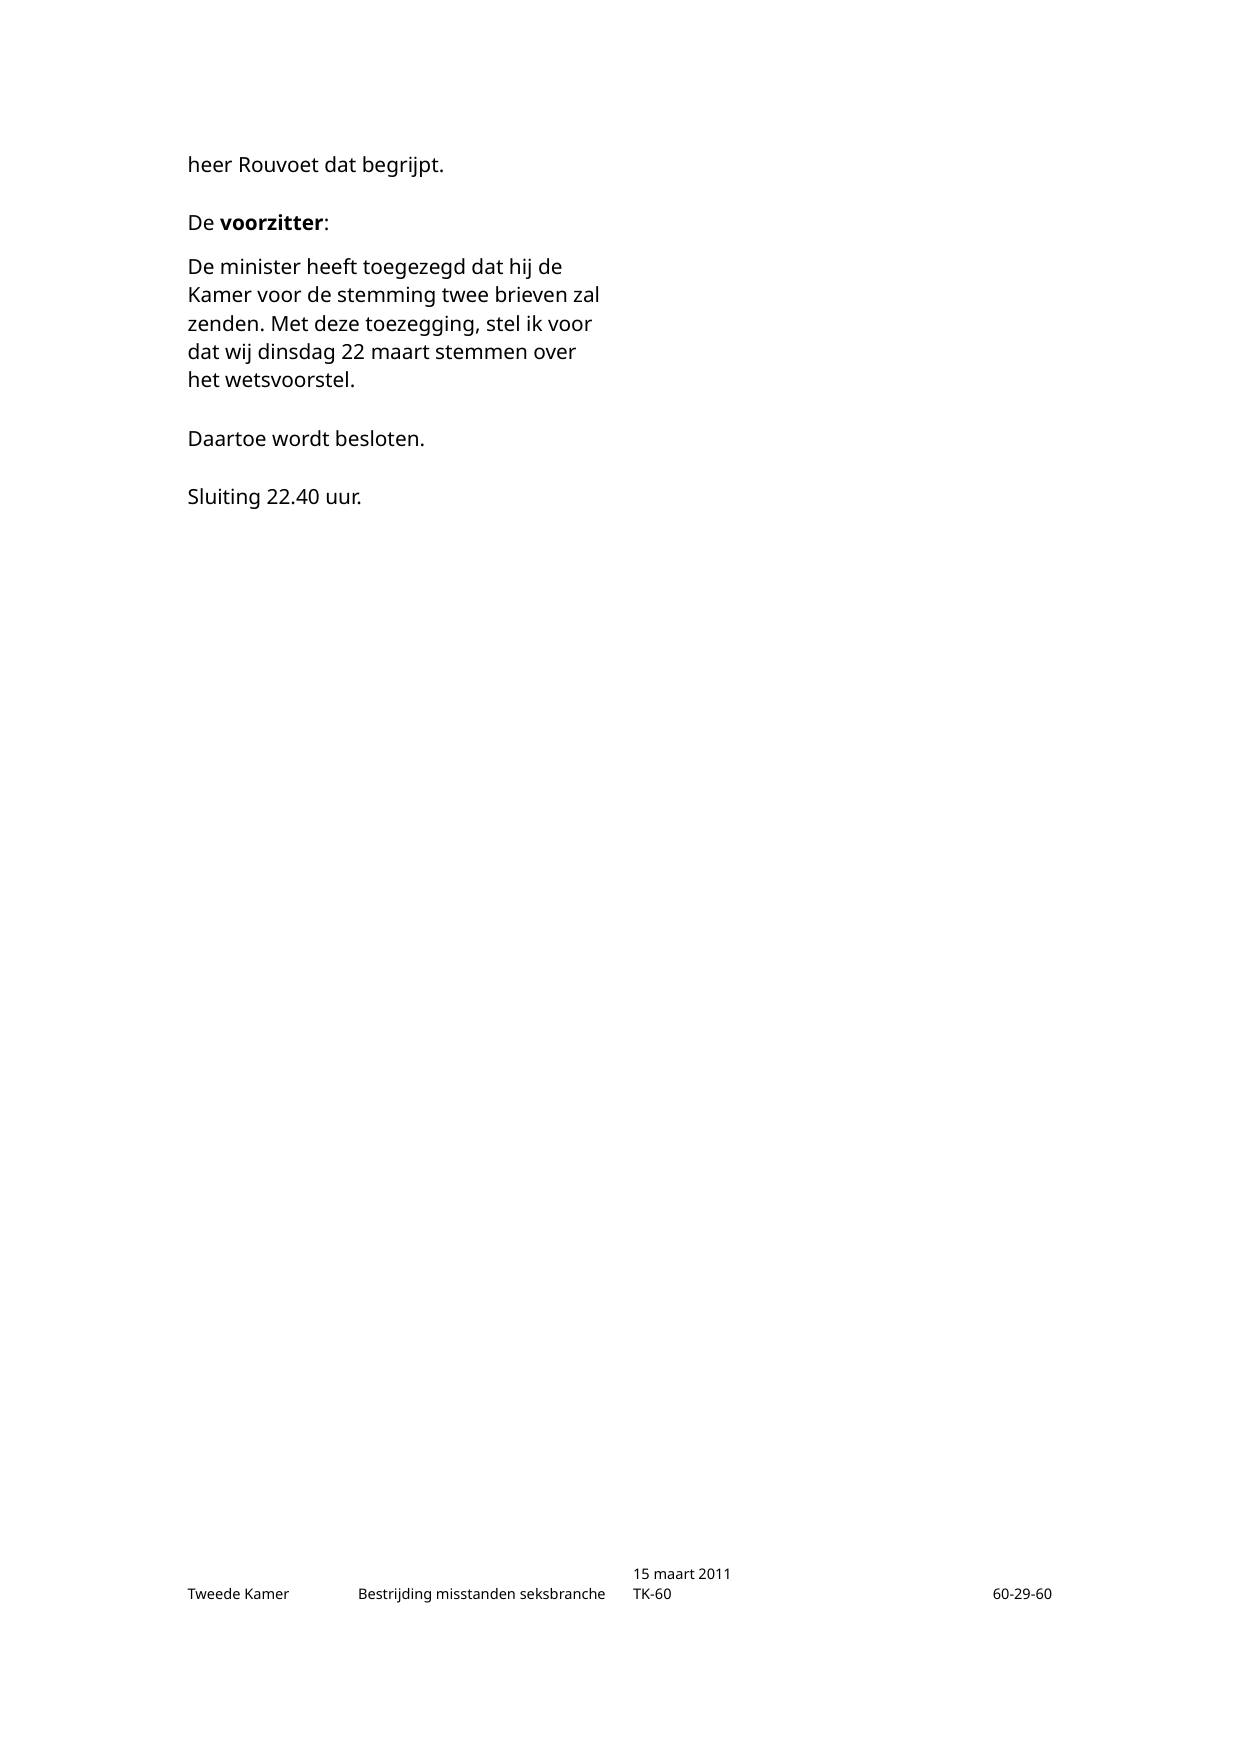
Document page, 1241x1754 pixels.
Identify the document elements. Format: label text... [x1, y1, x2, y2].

text heer Rouvoet dat begrijpt. [187, 150, 605, 178]
text De voorzitter: [187, 208, 605, 237]
text Daartoe wordt besloten. [187, 424, 605, 452]
text De minister heeft toegezegd dat hij de Kamer voor de stemming twee brieven zal zenden. Met deze toezegging, stel ik voor dat wij dinsdag 22 maart stemmen over het wetsvoorstel. [187, 252, 605, 394]
text Sluiting 22.40 uur. [187, 482, 605, 511]
